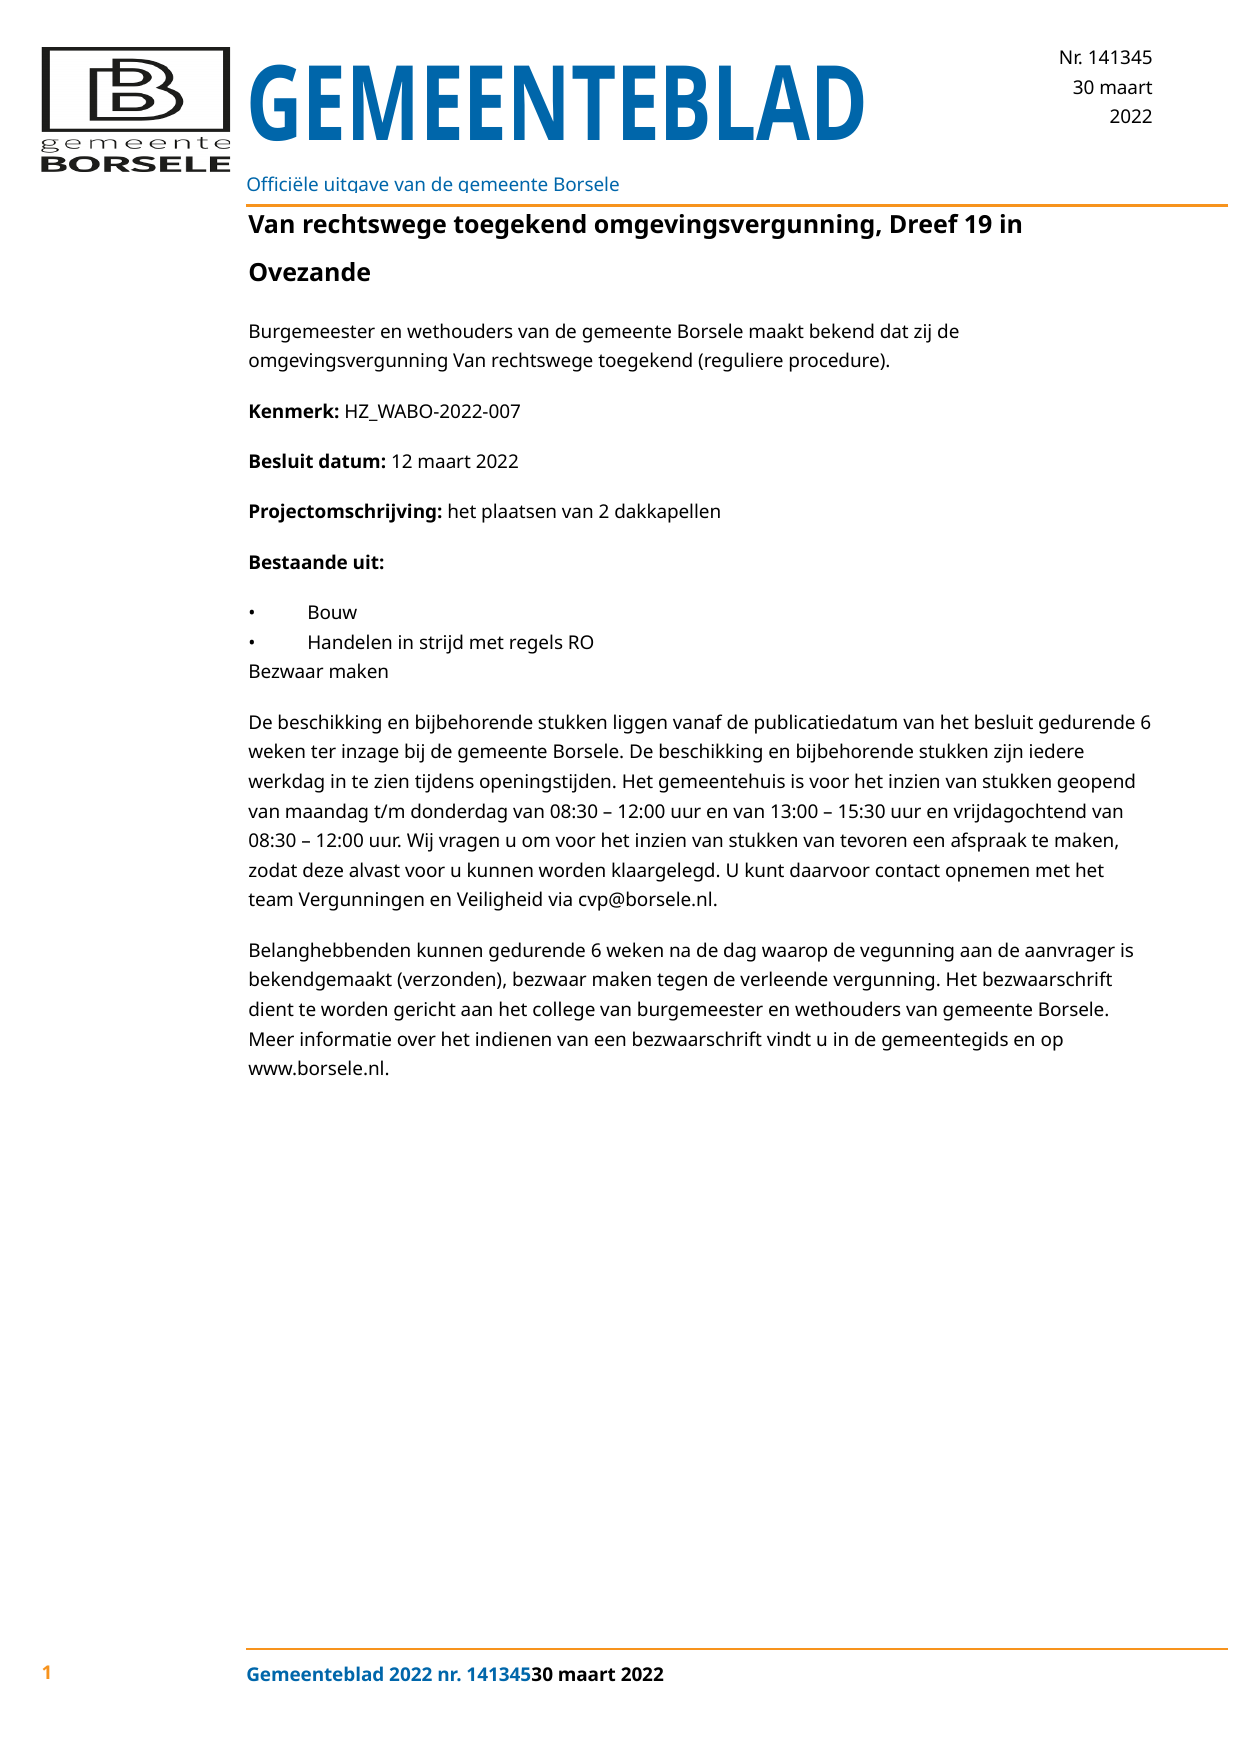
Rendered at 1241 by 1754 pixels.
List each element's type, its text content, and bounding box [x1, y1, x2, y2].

list Handelen in strijd met regels RO [248, 629, 1152, 655]
picture [41, 47, 231, 172]
list Bouw [248, 599, 1152, 625]
text De beschikking en bijbehorende stukken liggen vanaf de publicatiedatum van het besluit gedurende 6 weken ter inzage bij de gemeente Borsele. De beschikking en bijbehorende stukken zijn iedere werkdag in te zien tijdens openingstijden. Het gemeentehuis is voor het inzien van stukken geopend van maandag t/m donderdag van 08:30 – 12:00 uur en van 13:00 – 15:30 uur en vrijdagochtend van 08:30 – 12:00 uur. Wij vragen u om voor het inzien van stukken van tevoren een afspraak te maken, zodat deze alvast voor u kunnen worden klaargelegd. U kunt daarvoor contact opnemen met het team Vergunningen en Veiligheid via cvp@borsele.nl. [248, 709, 1152, 912]
text Besluit datum: 12 maart 2022 [248, 448, 1152, 474]
text Bezwaar maken [248, 659, 1152, 684]
text Burgemeester en wethouders van de gemeente Borsele maakt bekend dat zij de omgevingsvergunning Van rechtswege toegekend (reguliere procedure). [248, 318, 1152, 373]
text Bestaande uit: [248, 549, 1152, 575]
text Kenmerk: HZ_WABO-2022-007 [248, 398, 1152, 424]
text Belanghebbenden kunnen gedurende 6 weken na de dag waarop de vegunning aan de aanvrager is bekendgemaakt (verzonden), bezwaar maken tegen de verleende vergunning. Het bezwaarschrift dient te worden gericht aan het college van burgemeester en wethouders van gemeente Borsele. Meer informatie over het indienen van een bezwaarschrift vindt u in de gemeentegids en op www.borsele.nl. [248, 937, 1152, 1081]
text Projectomschrijving: het plaatsen van 2 dakkapellen [248, 499, 1152, 524]
text Van rechtswege toegekend omgevingsvergunning, Dreef 19 in Ovezande [248, 207, 1152, 288]
